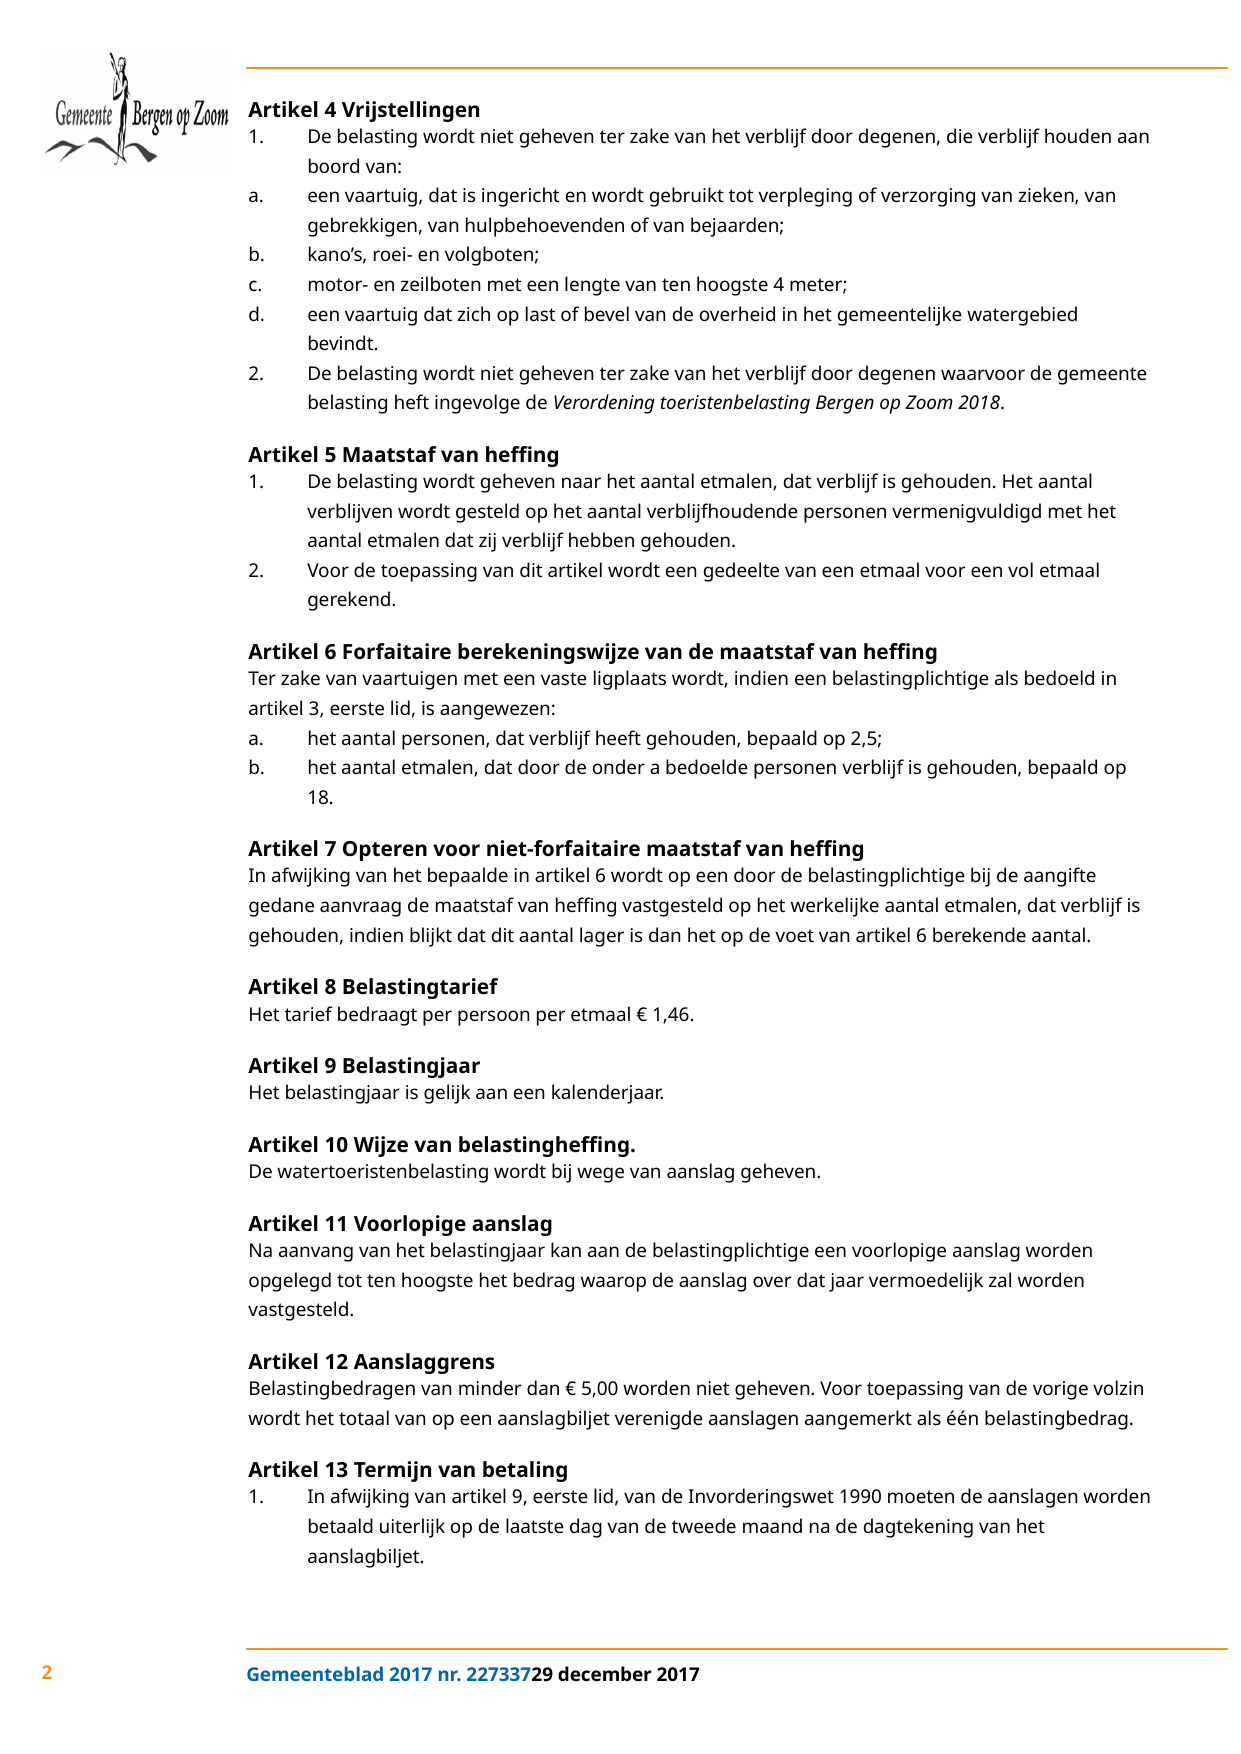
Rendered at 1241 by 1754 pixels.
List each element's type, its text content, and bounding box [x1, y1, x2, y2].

text Artikel 11 Voorlopige aanslag [248, 1209, 1152, 1237]
text Artikel 12 Aanslaggrens [248, 1347, 1152, 1375]
text Ter zake van vaartuigen met een vaste ligplaats wordt, indien een belastingplichtige als bedoeld in artikel 3, eerste lid, is aangewezen: [248, 666, 1152, 721]
list kano’s, roei- en volgboten; [248, 242, 1152, 267]
text Artikel 9 Belastingjaar [248, 1051, 1152, 1079]
text Artikel 10 Wijze van belastingheffing. [248, 1130, 1152, 1158]
text Artikel 7 Opteren voor niet-forfaitaire maatstaf van heffing [248, 834, 1152, 863]
text In afwijking van het bepaalde in artikel 6 wordt op een door de belastingplichtige bij de aangifte gedane aanvraag de maatstaf van heffing vastgesteld op het werkelijke aantal etmalen, dat verblijf is gehouden, indien blijkt dat dit aantal lager is dan het op de voet van artikel 6 berekende aantal. [248, 863, 1152, 948]
list een vaartuig dat zich op last of bevel van de overheid in het gemeentelijke watergebied bevindt. [248, 301, 1152, 356]
text De watertoeristenbelasting wordt bij wege van aanslag geheven. [248, 1158, 1152, 1184]
text Belastingbedragen van minder dan € 5,00 worden niet geheven. Voor toepassing van de vorige volzin wordt het totaal van op een aanslagbiljet verenigde aanslagen aangemerkt als één belastingbedrag. [248, 1375, 1152, 1431]
list De belasting wordt geheven naar het aantal etmalen, dat verblijf is gehouden. Het aantal verblijven wordt gesteld op het aantal verblijfhoudende personen vermenigvuldigd met het aantal etmalen dat zij verblijf hebben gehouden. [248, 468, 1152, 553]
list De belasting wordt niet geheven ter zake van het verblijf door degenen waarvoor de gemeente belasting heft ingevolge de Verordening toeristenbelasting Bergen op Zoom 2018. [248, 360, 1152, 415]
text Artikel 5 Maatstaf van heffing [248, 440, 1152, 468]
list het aantal personen, dat verblijf heeft gehouden, bepaald op 2,5; [248, 725, 1152, 750]
list Voor de toepassing van dit artikel wordt een gedeelte van een etmaal voor een vol etmaal gerekend. [248, 557, 1152, 612]
picture [41, 47, 231, 172]
list motor- en zeilboten met een lengte van ten hoogste 4 meter; [248, 271, 1152, 297]
list In afwijking van artikel 9, eerste lid, van de Invorderingswet 1990 moeten de aanslagen worden betaald uiterlijk op de laatste dag van de tweede maand na de dagtekening van het aanslagbiljet. [248, 1484, 1152, 1569]
text Na aanvang van het belastingjaar kan aan de belastingplichtige een voorlopige aanslag worden opgelegd tot ten hoogste het bedrag waarop de aanslag over dat jaar vermoedelijk zal worden vastgesteld. [248, 1237, 1152, 1322]
text Het belastingjaar is gelijk aan een kalenderjaar. [248, 1079, 1152, 1105]
text Artikel 13 Termijn van betaling [248, 1455, 1152, 1484]
text Het tarief bedraagt per persoon per etmaal € 1,46. [248, 1001, 1152, 1026]
text Artikel 6 Forfaitaire berekeningswijze van de maatstaf van heffing [248, 637, 1152, 666]
list De belasting wordt niet geheven ter zake van het verblijf door degenen, die verblijf houden aan boord van: [248, 123, 1152, 178]
list een vaartuig, dat is ingericht en wordt gebruikt tot verpleging of verzorging van zieken, van gebrekkigen, van hulpbehoevenden of van bejaarden; [248, 182, 1152, 238]
text Artikel 4 Vrijstellingen [248, 95, 1152, 123]
text Artikel 8 Belastingtarief [248, 972, 1152, 1001]
list het aantal etmalen, dat door de onder a bedoelde personen verblijf is gehouden, bepaald op 18. [248, 754, 1152, 809]
